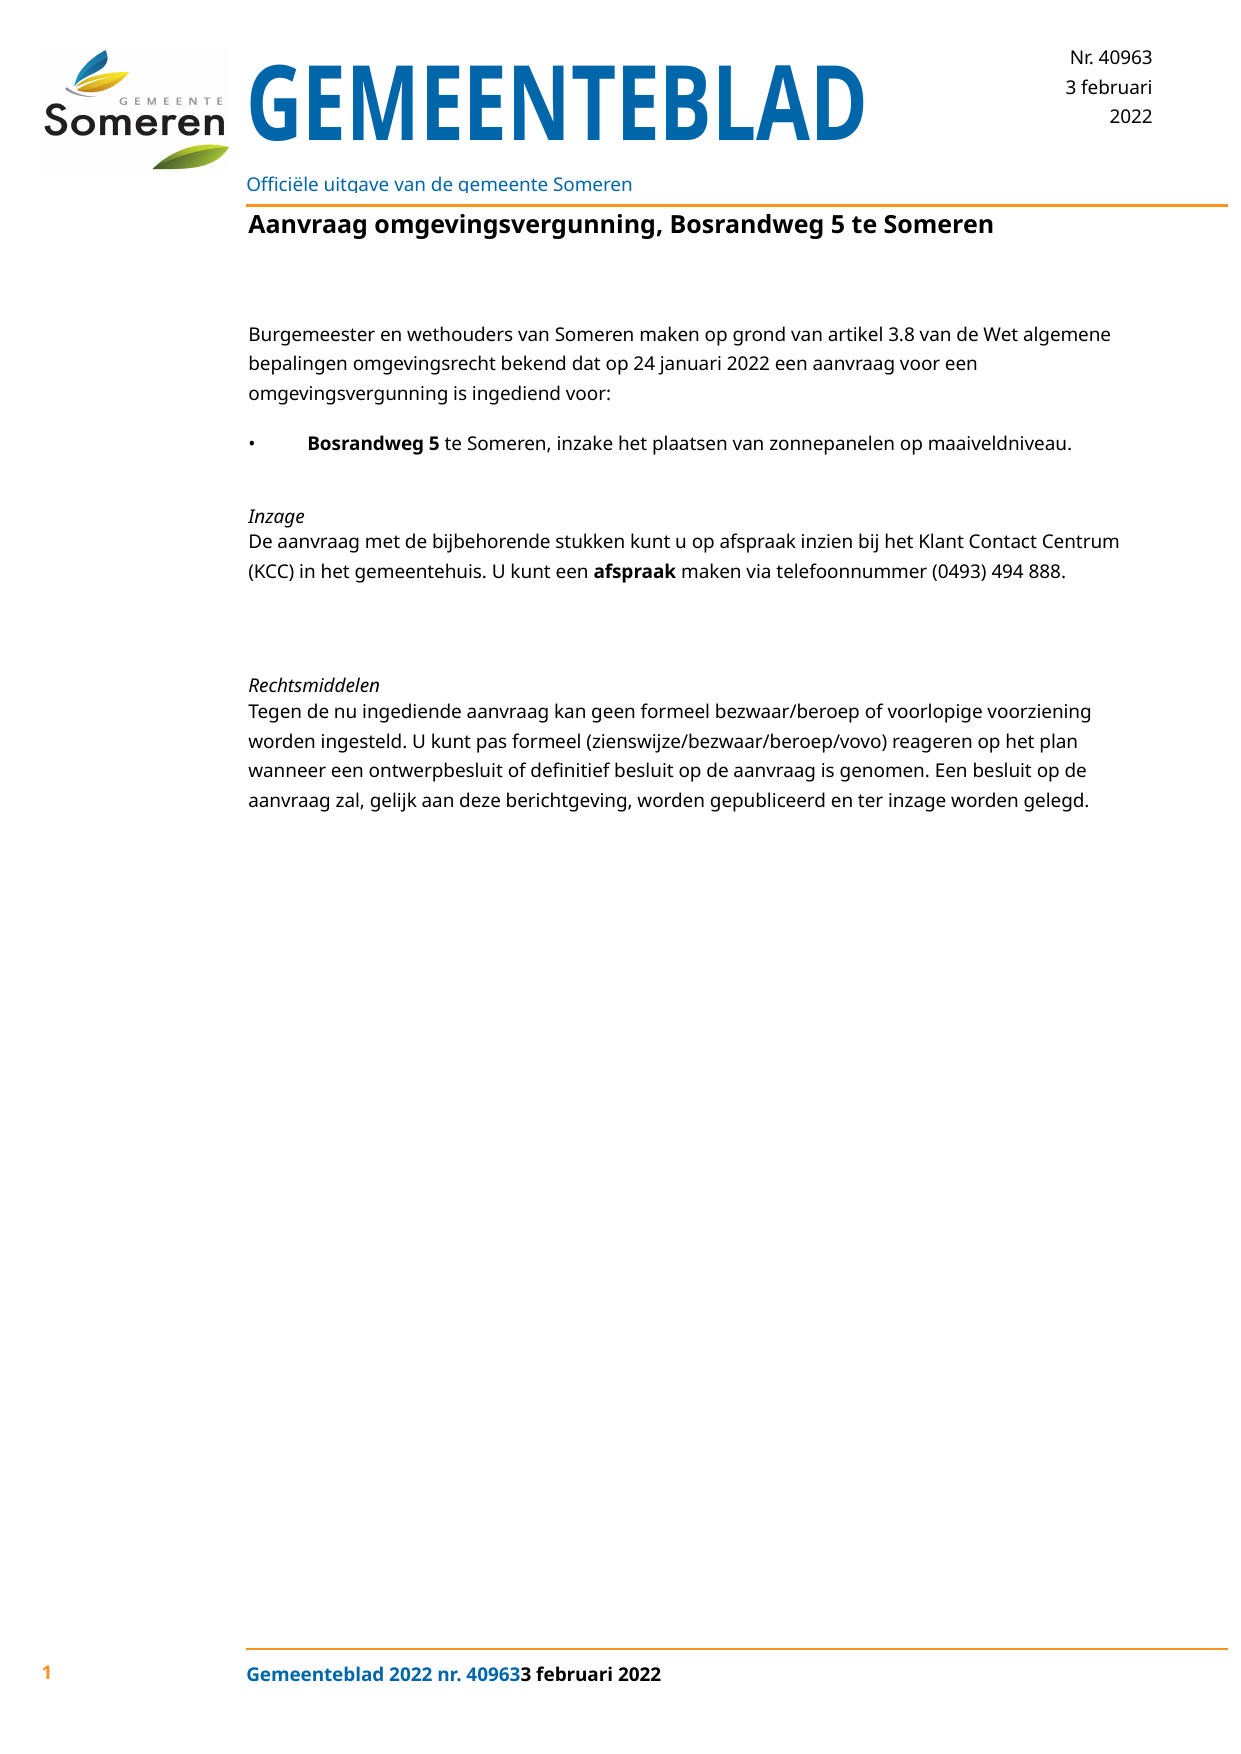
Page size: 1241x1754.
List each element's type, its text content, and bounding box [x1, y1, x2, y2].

text De aanvraag met de bijbehorende stukken kunt u op afspraak inzien bij het Klant Contact Centrum (KCC) in het gemeentehuis. U kunt een afspraak maken via telefoonnummer (0493) 494 888. [248, 529, 1152, 584]
text Inzage [248, 503, 1152, 529]
text Rechtsmiddelen [248, 673, 1152, 698]
text Burgemeester en wethouders van Someren maken op grond van artikel 3.8 van de Wet algemene bepalingen omgevingsrecht bekend dat op 24 januari 2022 een aanvraag voor een omgevingsvergunning is ingediend voor: [248, 321, 1152, 406]
text Aanvraag omgevingsvergunning, Bosrandweg 5 te Someren [248, 207, 1152, 241]
text Tegen de nu ingediende aanvraag kan geen formeel bezwaar/beroep of voorlopige voorziening worden ingesteld. U kunt pas formeel (zienswijze/bezwaar/beroep/vovo) reageren op het plan wanneer een ontwerpbesluit of definitief besluit op de aanvraag is genomen. Een besluit op de aanvraag zal, gelijk aan deze berichtgeving, worden gepubliceerd en ter inzage worden gelegd. [248, 698, 1152, 813]
list Bosrandweg 5 te Someren, inzake het plaatsen van zonnepanelen op maaiveldniveau. [248, 430, 1152, 456]
picture [41, 47, 231, 172]
